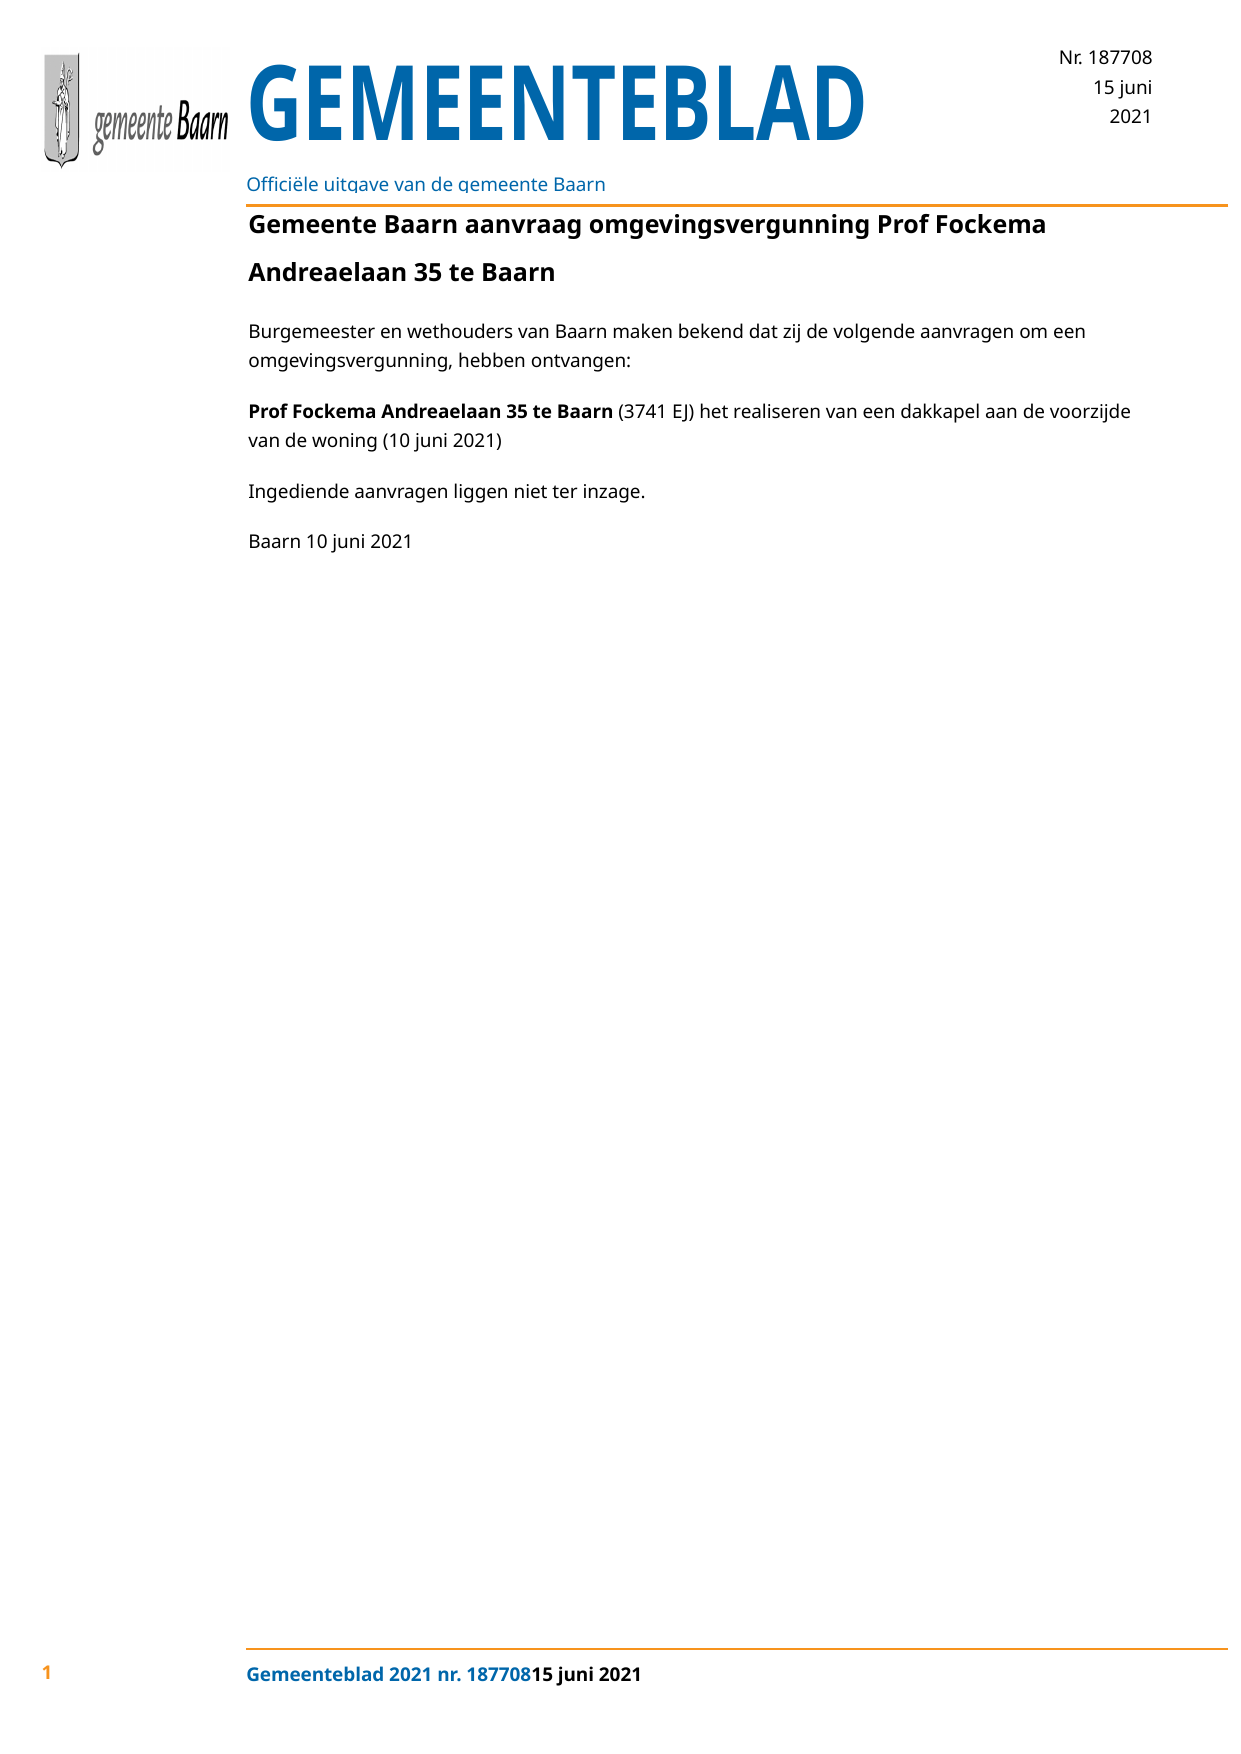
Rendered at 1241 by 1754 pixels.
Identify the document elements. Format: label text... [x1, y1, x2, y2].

text Ingediende aanvragen liggen niet ter inzage. [248, 478, 1152, 504]
picture [41, 47, 231, 172]
text Baarn 10 juni 2021 [248, 528, 1152, 554]
text Burgemeester en wethouders van Baarn maken bekend dat zij de volgende aanvragen om een omgevingsvergunning, hebben ontvangen: [248, 318, 1152, 373]
text Gemeente Baarn aanvraag omgevingsvergunning Prof Fockema Andreaelaan 35 te Baarn [248, 207, 1152, 288]
text Prof Fockema Andreaelaan 35 te Baarn (3741 EJ) het realiseren van een dakkapel aan de voorzijde van de woning (10 juni 2021) [248, 398, 1152, 453]
